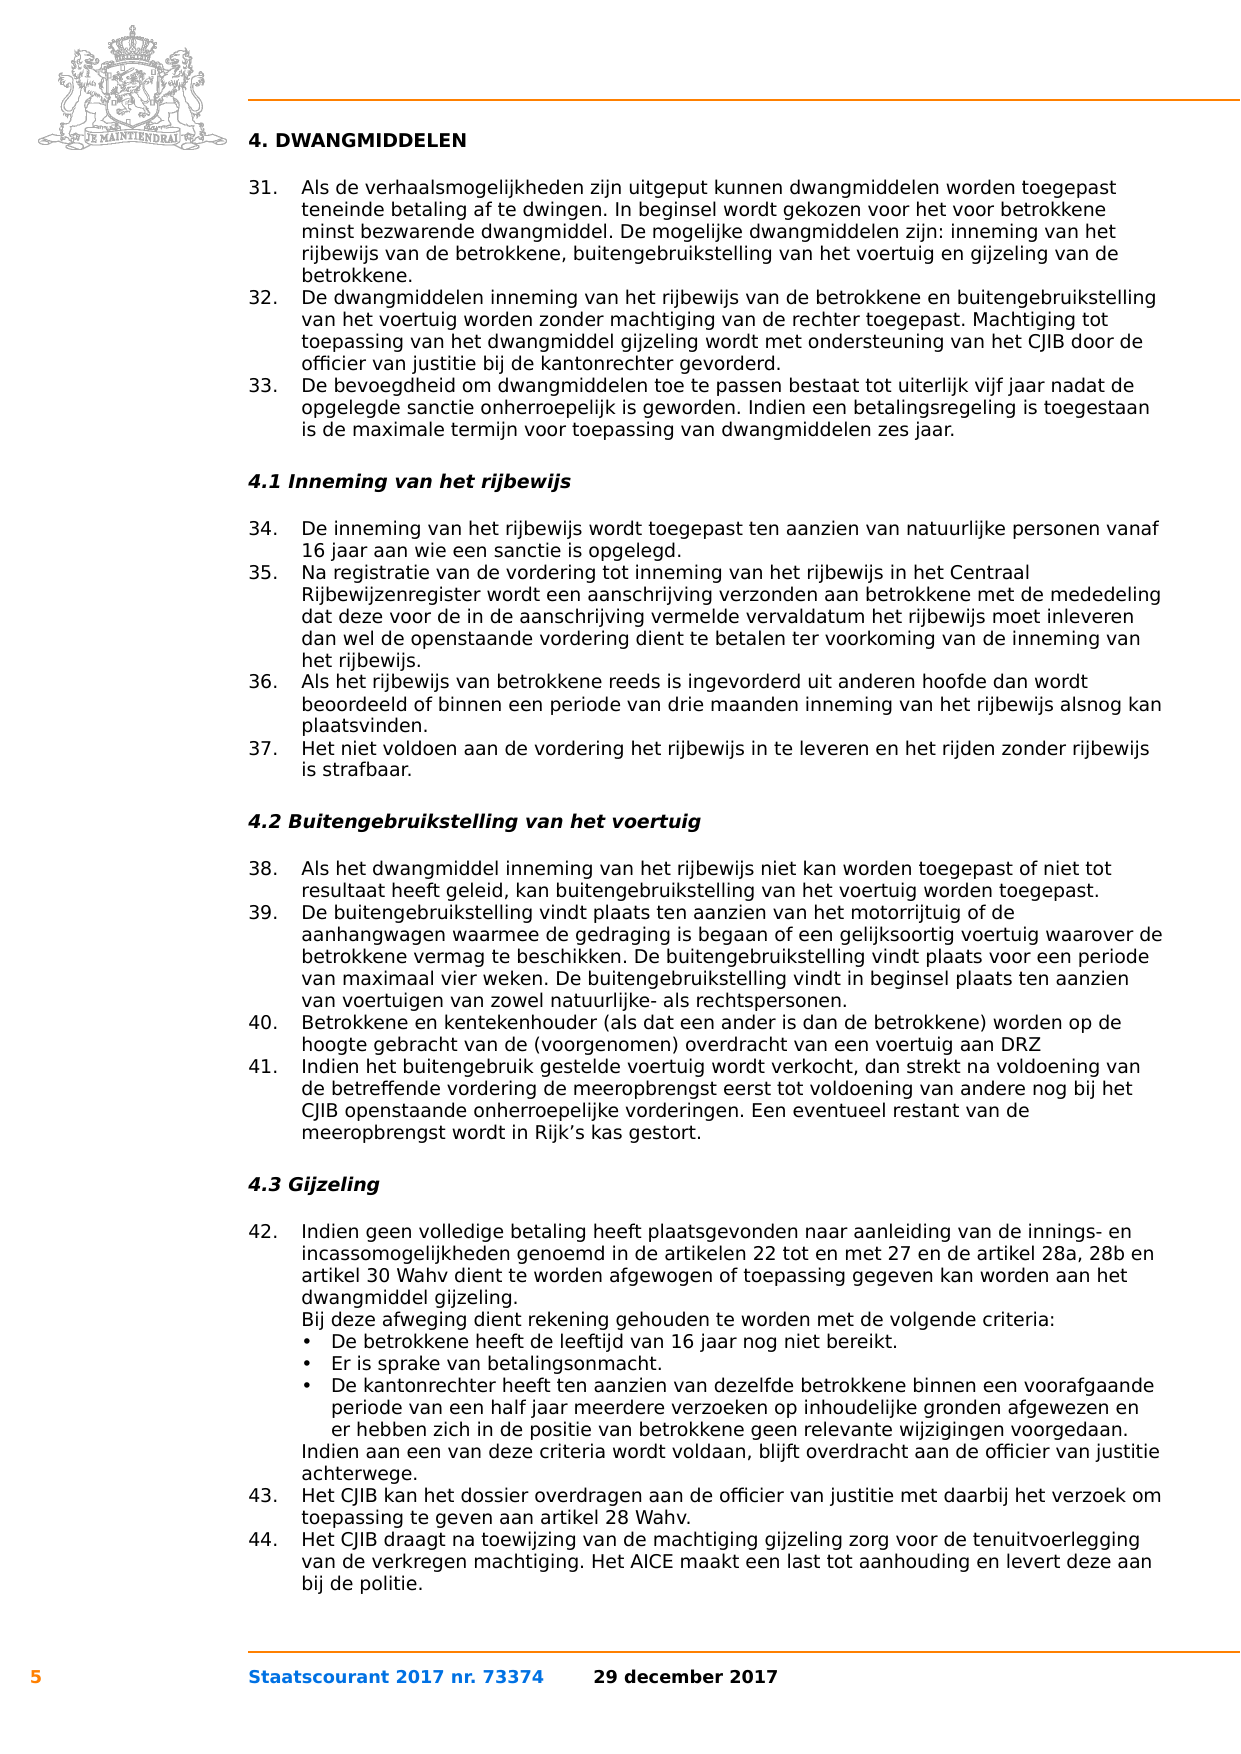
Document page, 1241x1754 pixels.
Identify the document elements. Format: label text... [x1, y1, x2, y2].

text 36. Als het rijbewijs van betrokkene reeds is ingevorderd uit anderen hoofde dan wordt beoordeeld of binnen een periode van drie maanden inneming van het rijbewijs alsnog kan plaatsvinden. [248, 671, 1163, 737]
text 38. Als het dwangmiddel inneming van het rijbewijs niet kan worden toegepast of niet tot resultaat heeft geleid, kan buitengebruikstelling van het voertuig worden toegepast. [248, 858, 1163, 902]
text 31. Als de verhaalsmogelijkheden zijn uitgeput kunnen dwangmiddelen worden toegepast teneinde betaling af te dwingen. In beginsel wordt gekozen voor het voor betrokkene minst bezwarende dwangmiddel. De mogelijke dwangmiddelen zijn: inneming van het rijbewijs van de betrokkene, buitengebruikstelling van het voertuig en gijzeling van de betrokkene. [248, 177, 1163, 287]
text 33. De bevoegdheid om dwangmiddelen toe te passen bestaat tot uiterlijk vijf jaar nadat de opgelegde sanctie onherroepelijk is geworden. Indien een betalingsregeling is toegestaan is de maximale termijn voor toepassing van dwangmiddelen zes jaar. [248, 375, 1163, 441]
text 42. Indien geen volledige betaling heeft plaatsgevonden naar aanleiding van de innings- en incassomogelijkheden genoemd in de artikelen 22 tot en met 27 en de artikel 28a, 28b en artikel 30 Wahv dient te worden afgewogen of toepassing gegeven kan worden aan het dwangmiddel gijzeling. [248, 1221, 1163, 1309]
text 41. Indien het buitengebruik gestelde voertuig wordt verkocht, dan strekt na voldoening van de betreffende vordering de meeropbrengst eerst tot voldoening van andere nog bij het CJIB openstaande onherroepelijke vorderingen. Een eventueel restant van de meeropbrengst wordt in Rijk’s kas gestort. [248, 1056, 1163, 1144]
subtitle 4.2 Buitengebruikstelling van het voertuig [248, 811, 1163, 833]
text 35. Na registratie van de vordering tot inneming van het rijbewijs in het Centraal Rijbewijzenregister wordt een aanschrijving verzonden aan betrokkene met de mededeling dat deze voor de in de aanschrijving vermelde vervaldatum het rijbewijs moet inleveren dan wel de openstaande vordering dient te betalen ter voorkoming van de inneming van het rijbewijs. [248, 562, 1163, 671]
subtitle 4. DWANGMIDDELEN [248, 130, 1163, 152]
text Indien aan een van deze criteria wordt voldaan, blijft overdracht aan de officier van justitie achterwege. [301, 1441, 1163, 1485]
subtitle 4.1 Inneming van het rijbewijs [248, 471, 1163, 493]
text 32. De dwangmiddelen inneming van het rijbewijs van de betrokkene en buitengebruikstelling van het voertuig worden zonder machtiging van de rechter toegepast. Machtiging tot toepassing van het dwangmiddel gijzeling wordt met ondersteuning van het CJIB door de officier van justitie bij de kantonrechter gevorderd. [248, 287, 1163, 375]
text 34. De inneming van het rijbewijs wordt toegepast ten aanzien van natuurlijke personen vanaf 16 jaar aan wie een sanctie is opgelegd. [248, 518, 1163, 562]
subtitle 4.3 Gijzeling [248, 1174, 1163, 1196]
text • Er is sprake van betalingsonmacht. [301, 1353, 1163, 1375]
text 40. Betrokkene en kentekenhouder (als dat een ander is dan de betrokkene) worden op de hoogte gebracht van de (voorgenomen) overdracht van een voertuig aan DRZ [248, 1012, 1163, 1056]
text 39. De buitengebruikstelling vindt plaats ten aanzien van het motorrijtuig of de aanhangwagen waarmee de gedraging is begaan of een gelijksoortig voertuig waarover de betrokkene vermag te beschikken. De buitengebruikstelling vindt plaats voor een periode van maximaal vier weken. De buitengebruikstelling vindt in beginsel plaats ten aanzien van voertuigen van zowel natuurlijke- als rechtspersonen. [248, 902, 1163, 1012]
text • De kantonrechter heeft ten aanzien van dezelfde betrokkene binnen een voorafgaande periode van een half jaar meerdere verzoeken op inhoudelijke gronden afgewezen en er hebben zich in de positie van betrokkene geen relevante wijzigingen voorgedaan. [301, 1375, 1163, 1441]
text 37. Het niet voldoen aan de vordering het rijbewijs in te leveren en het rijden zonder rijbewijs is strafbaar. [248, 737, 1163, 781]
picture [38, 25, 227, 150]
text Bij deze afweging dient rekening gehouden te worden met de volgende criteria: [301, 1309, 1163, 1331]
text 43. Het CJIB kan het dossier overdragen aan de officier van justitie met daarbij het verzoek om toepassing te geven aan artikel 28 Wahv. [248, 1485, 1163, 1529]
text • De betrokkene heeft de leeftijd van 16 jaar nog niet bereikt. [301, 1331, 1163, 1353]
text 44. Het CJIB draagt na toewijzing van de machtiging gijzeling zorg voor de tenuitvoerlegging van de verkregen machtiging. Het AICE maakt een last tot aanhouding en levert deze aan bij de politie. [248, 1529, 1163, 1595]
